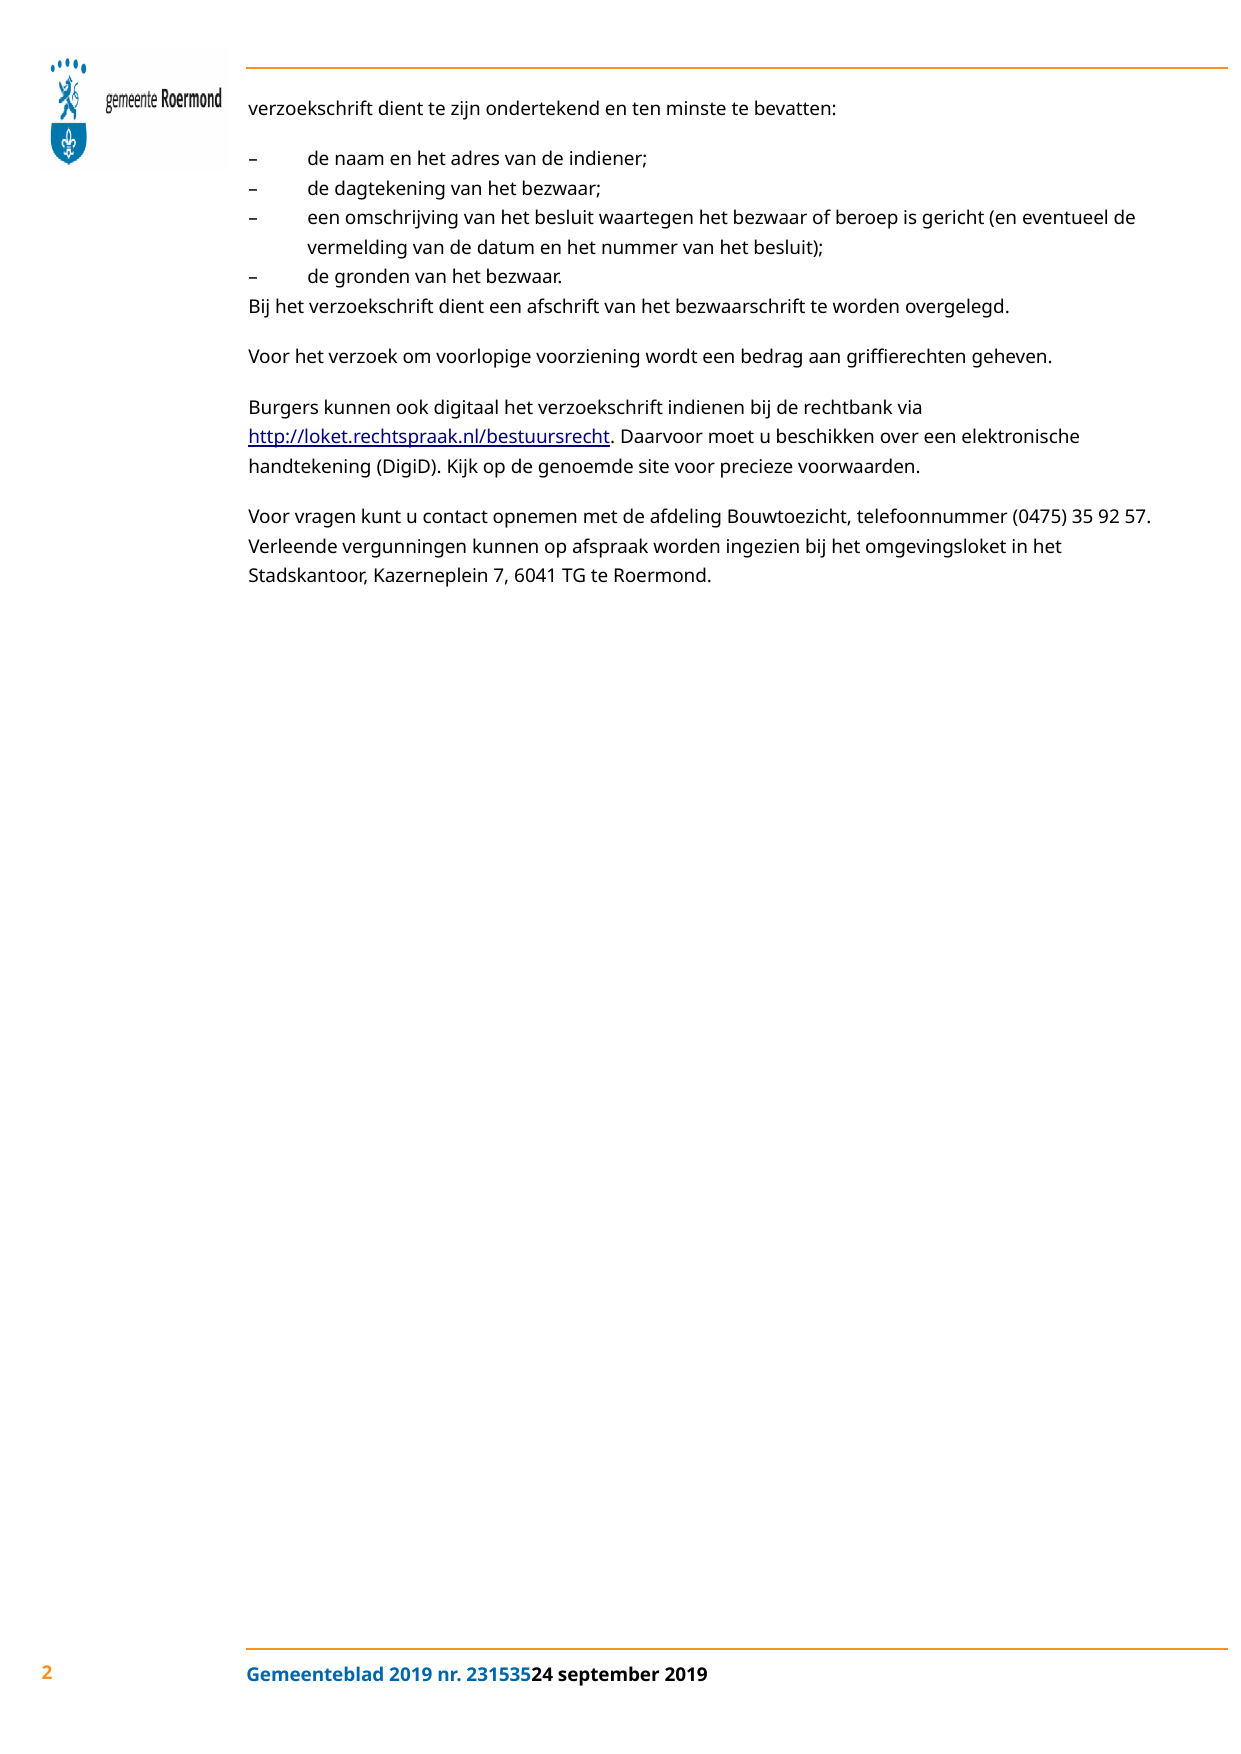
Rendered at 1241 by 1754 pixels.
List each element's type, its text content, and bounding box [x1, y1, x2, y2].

text Voor vragen kunt u contact opnemen met de afdeling Bouwtoezicht, telefoonnummer (0475) 35 92 57. Verleende vergunningen kunnen op afspraak worden ingezien bij het omgevingsloket in het Stadskantoor, Kazerneplein 7, 6041 TG te Roermond. [248, 503, 1152, 588]
list de dagtekening van het bezwaar; [248, 175, 1152, 201]
text verzoekschrift dient te zijn ondertekend en ten minste te bevatten: [248, 95, 1152, 121]
list de naam en het adres van de indiener; [248, 145, 1152, 171]
text Voor het verzoek om voorlopige voorziening wordt een bedrag aan griffierechten geheven. [248, 343, 1152, 369]
text Bij het verzoekschrift dient een afschrift van het bezwaarschrift te worden overgelegd. [248, 293, 1152, 319]
text Burgers kunnen ook digitaal het verzoekschrift indienen bij de rechtbank via http://loket.rechtspraak.nl/bestuursrecht. Daarvoor moet u beschikken over een elektronische handtekening (DigiD). Kijk op de genoemde site voor precieze voorwaarden. [248, 394, 1152, 479]
list een omschrijving van het besluit waartegen het bezwaar of beroep is gericht (en eventueel de vermelding van de datum en het nummer van het besluit); [248, 204, 1152, 260]
list de gronden van het bezwaar. [248, 263, 1152, 289]
picture [41, 47, 231, 172]
